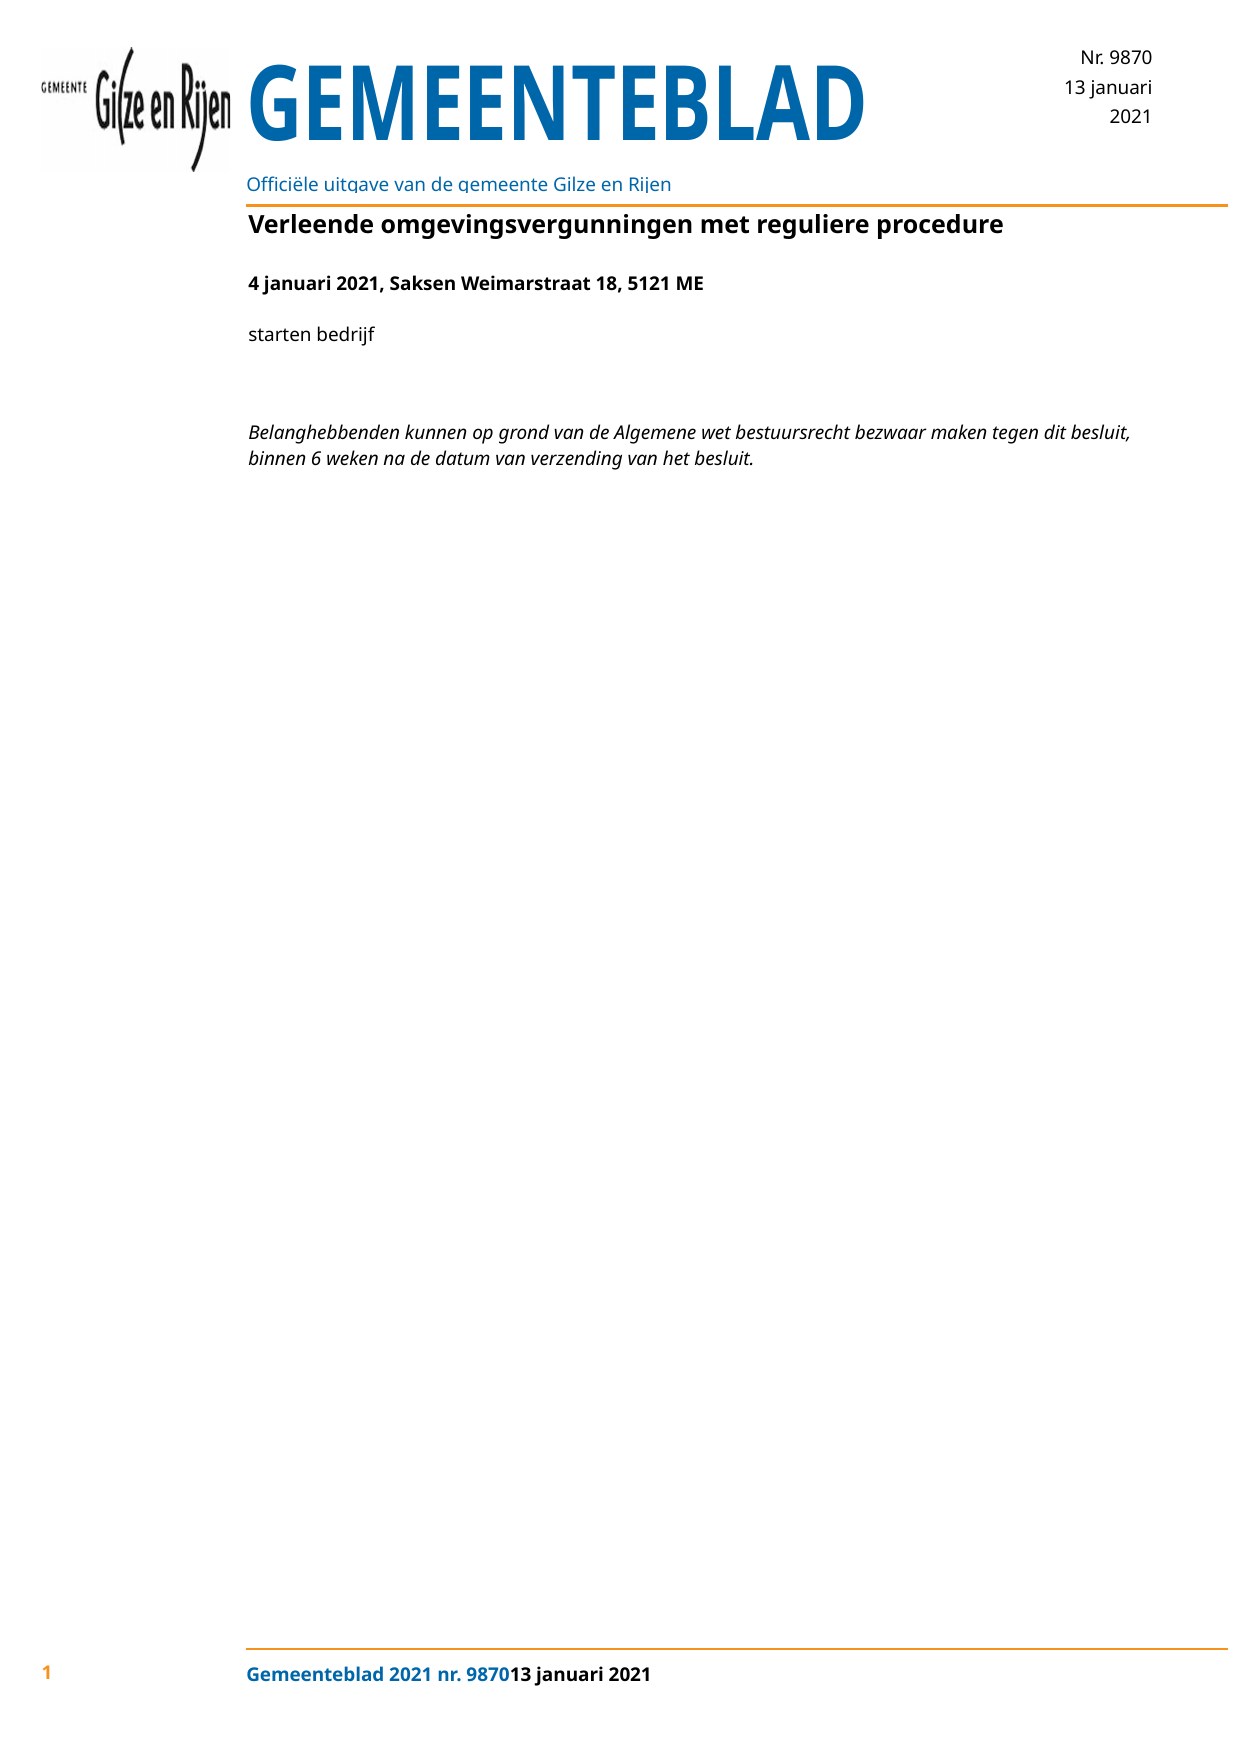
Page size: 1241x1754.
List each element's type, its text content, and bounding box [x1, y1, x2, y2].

text 4 januari 2021, Saksen Weimarstraat 18, 5121 ME [248, 270, 1152, 296]
text Belanghebbenden kunnen op grond van de Algemene wet bestuursrecht bezwaar maken tegen dit besluit, binnen 6 weken na de datum van verzending van het besluit. [248, 419, 1152, 470]
picture [41, 47, 231, 172]
text starten bedrijf [248, 321, 1152, 346]
text Verleende omgevingsvergunningen met reguliere procedure [248, 207, 1152, 241]
